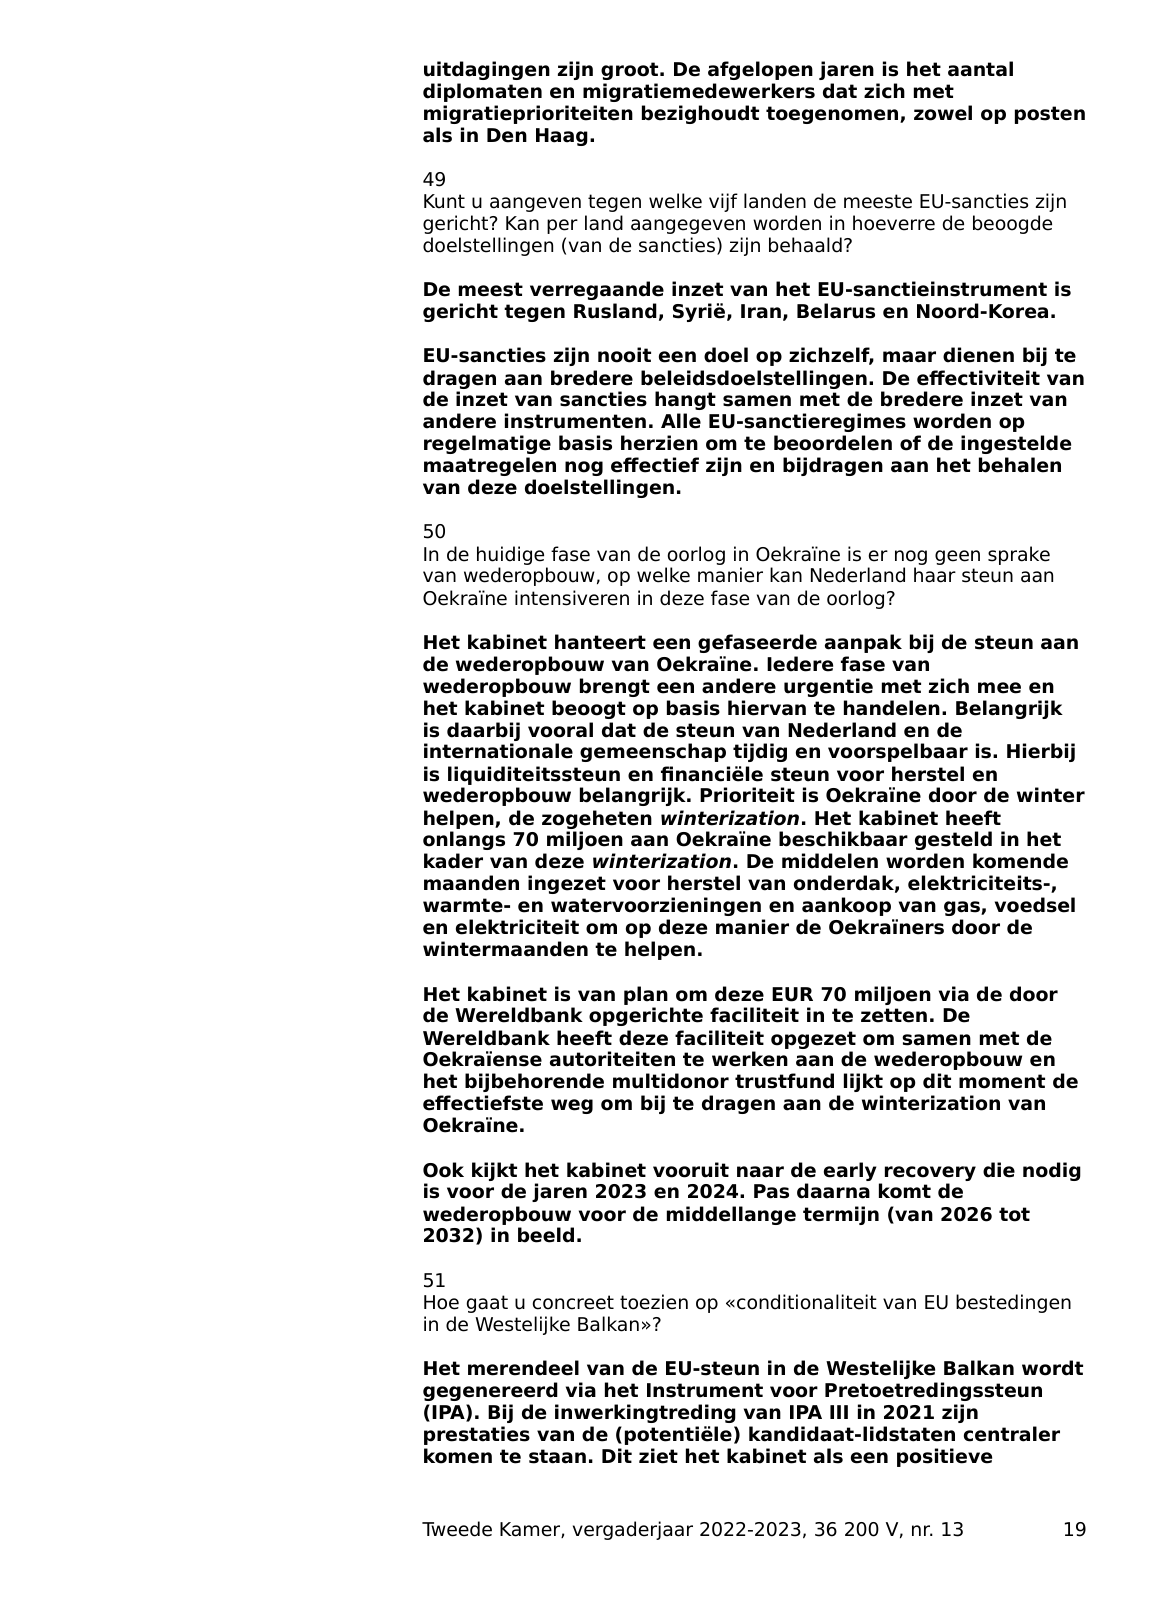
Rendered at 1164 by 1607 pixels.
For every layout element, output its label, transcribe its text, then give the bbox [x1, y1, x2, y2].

text Hoe gaat u concreet toezien op «conditionaliteit van EU bestedingen in de Westelijke Balkan»? [422, 1292, 1087, 1336]
text 51 [422, 1269, 1087, 1292]
text Het merendeel van de EU-steun in de Westelijke Balkan wordt gegenereerd via het Instrument voor Pretoetredingssteun (IPA). Bij de inwerkingtreding van IPA III in 2021 zijn prestaties van de (potentiële) kandidaat-lidstaten centraler komen te staan. Dit ziet het kabinet als een positieve [422, 1358, 1087, 1468]
text uitdagingen zijn groot. De afgelopen jaren is het aantal diplomaten en migratiemedewerkers dat zich met migratieprioriteiten bezighoudt toegenomen, zowel op posten als in Den Haag. [422, 59, 1087, 147]
text Het kabinet is van plan om deze EUR 70 miljoen via de door de Wereldbank opgerichte faciliteit in te zetten. De Wereldbank heeft deze faciliteit opgezet om samen met de Oekraïense autoriteiten te werken aan de wederopbouw en het bijbehorende multidonor trustfund lijkt op dit moment de effectiefste weg om bij te dragen aan de winterization van Oekraïne. [422, 983, 1087, 1137]
text De meest verregaande inzet van het EU-sanctieinstrument is gericht tegen Rusland, Syrië, Iran, Belarus en Noord-Korea. [422, 279, 1087, 323]
text Het kabinet hanteert een gefaseerde aanpak bij de steun aan de wederopbouw van Oekraïne. Iedere fase van wederopbouw brengt een andere urgentie met zich mee en het kabinet beoogt op basis hiervan te handelen. Belangrijk is daarbij vooral dat de steun van Nederland en de internationale gemeenschap tijdig en voorspelbaar is. Hierbij is liquiditeitssteun en financiële steun voor herstel en wederopbouw belangrijk. Prioriteit is Oekraïne door de winter helpen, de zogeheten winterization. Het kabinet heeft onlangs 70 miljoen aan Oekraïne beschikbaar gesteld in het kader van deze winterization. De middelen worden komende maanden ingezet voor herstel van onderdak, elektriciteits-, warmte- en watervoorzieningen en aankoop van gas, voedsel en elektriciteit om op deze manier de Oekraïners door de wintermaanden te helpen. [422, 632, 1087, 961]
text 50 [422, 521, 1087, 543]
text EU-sancties zijn nooit een doel op zichzelf, maar dienen bij te dragen aan bredere beleidsdoelstellingen. De effectiviteit van de inzet van sancties hangt samen met de bredere inzet van andere instrumenten. Alle EU-sanctieregimes worden op regelmatige basis herzien om te beoordelen of de ingestelde maatregelen nog effectief zijn en bijdragen aan het behalen van deze doelstellingen. [422, 345, 1087, 499]
text In de huidige fase van de oorlog in Oekraïne is er nog geen sprake van wederopbouw, op welke manier kan Nederland haar steun aan Oekraïne intensiveren in deze fase van de oorlog? [422, 543, 1087, 609]
text Kunt u aangeven tegen welke vijf landen de meeste EU-sancties zijn gericht? Kan per land aangegeven worden in hoeverre de beoogde doelstellingen (van de sancties) zijn behaald? [422, 191, 1087, 257]
text Ook kijkt het kabinet vooruit naar de early recovery die nodig is voor de jaren 2023 en 2024. Pas daarna komt de wederopbouw voor de middellange termijn (van 2026 tot 2032) in beeld. [422, 1159, 1087, 1247]
text 49 [422, 169, 1087, 191]
